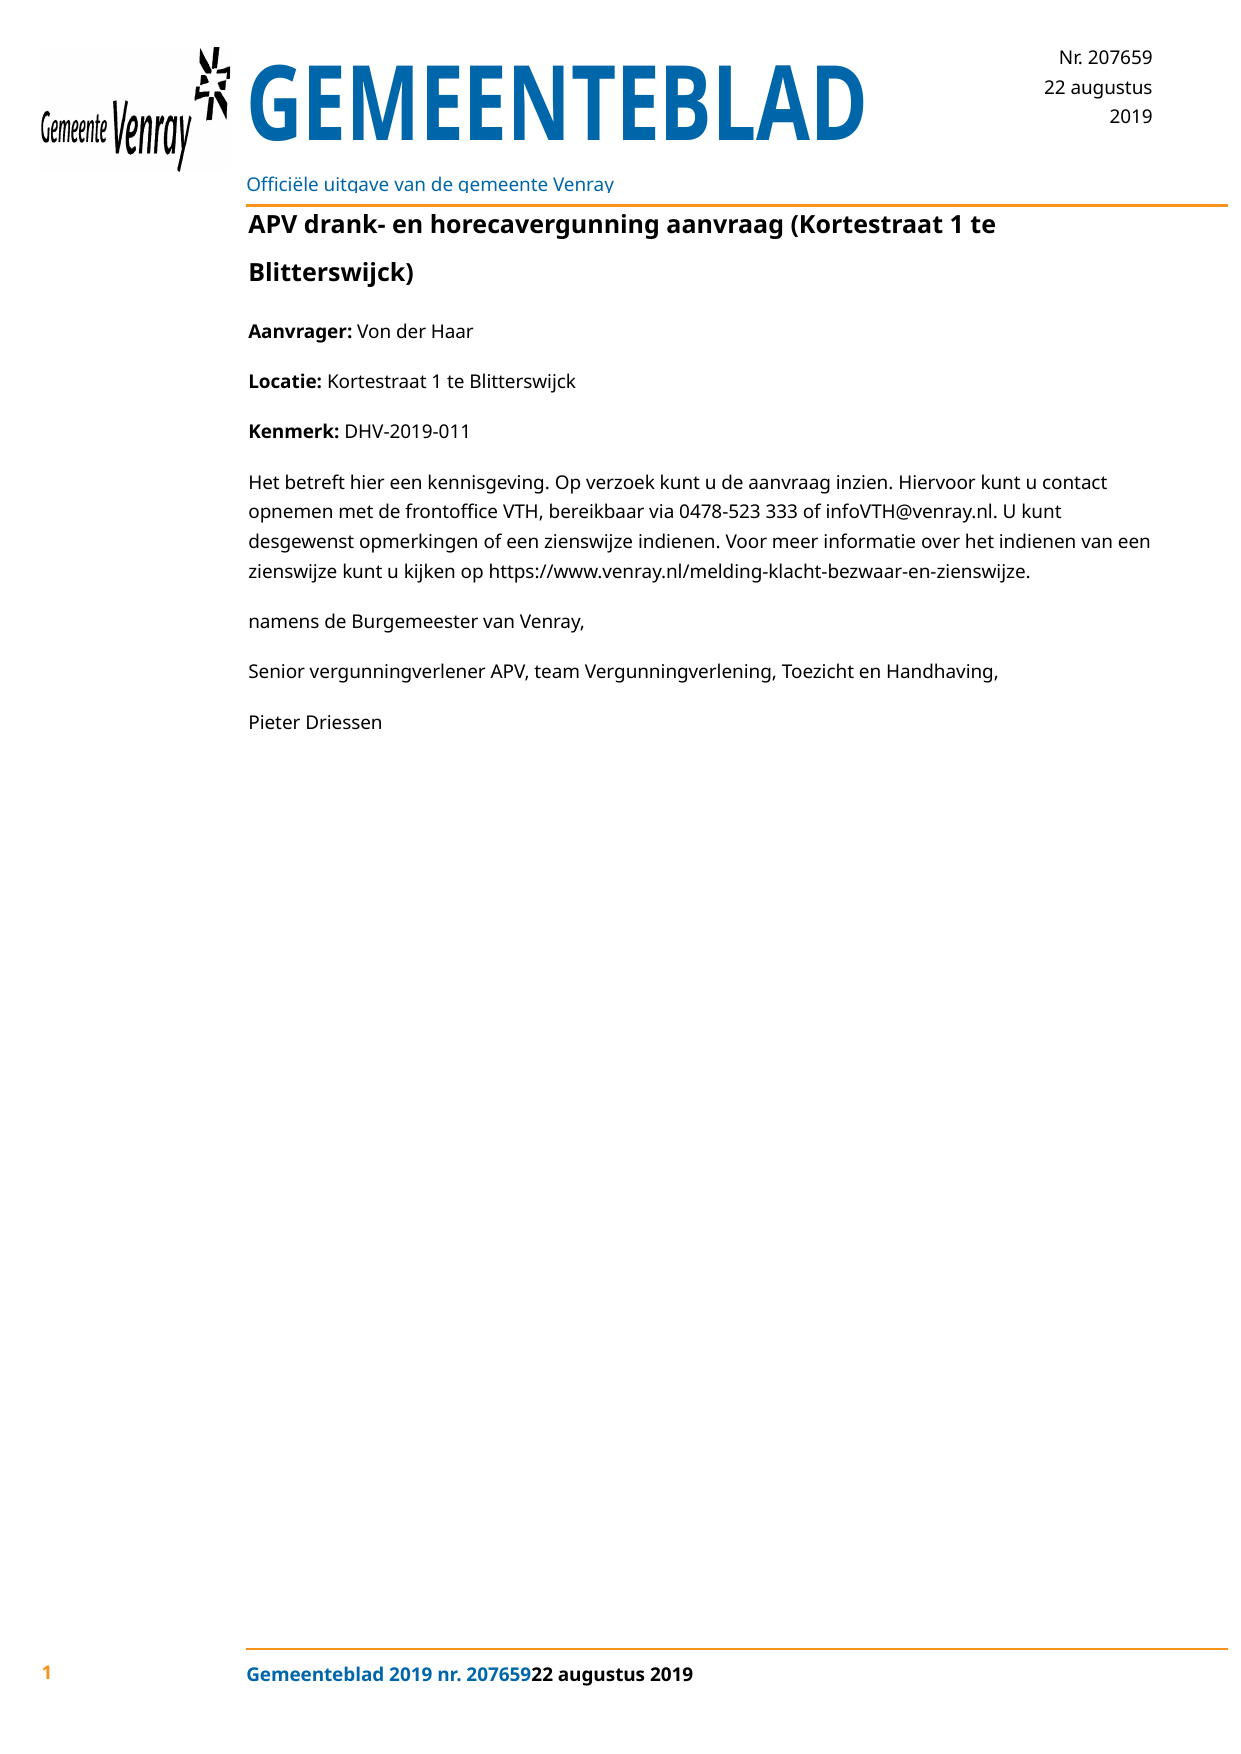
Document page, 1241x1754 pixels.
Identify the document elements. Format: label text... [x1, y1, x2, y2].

text Senior vergunningverlener APV, team Vergunningverlening, Toezicht en Handhaving, [248, 659, 1152, 684]
text Aanvrager: Von der Haar [248, 318, 1152, 344]
text Pieter Driessen [248, 709, 1152, 735]
text APV drank- en horecavergunning aanvraag (Kortestraat 1 te Blitterswijck) [248, 207, 1152, 288]
text Kenmerk: DHV-2019-011 [248, 419, 1152, 444]
text Locatie: Kortestraat 1 te Blitterswijck [248, 368, 1152, 394]
text namens de Burgemeester van Venray, [248, 608, 1152, 634]
text Het betreft hier een kennisgeving. Op verzoek kunt u de aanvraag inzien. Hiervoor kunt u contact opnemen met de frontoffice VTH, bereikbaar via 0478-523 333 of infoVTH@venray.nl. U kunt desgewenst opmerkingen of een zienswijze indienen. Voor meer informatie over het indienen van een zienswijze kunt u kijken op https://www.venray.nl/melding-klacht-bezwaar-en-zienswijze. [248, 469, 1152, 584]
picture [41, 47, 231, 172]
